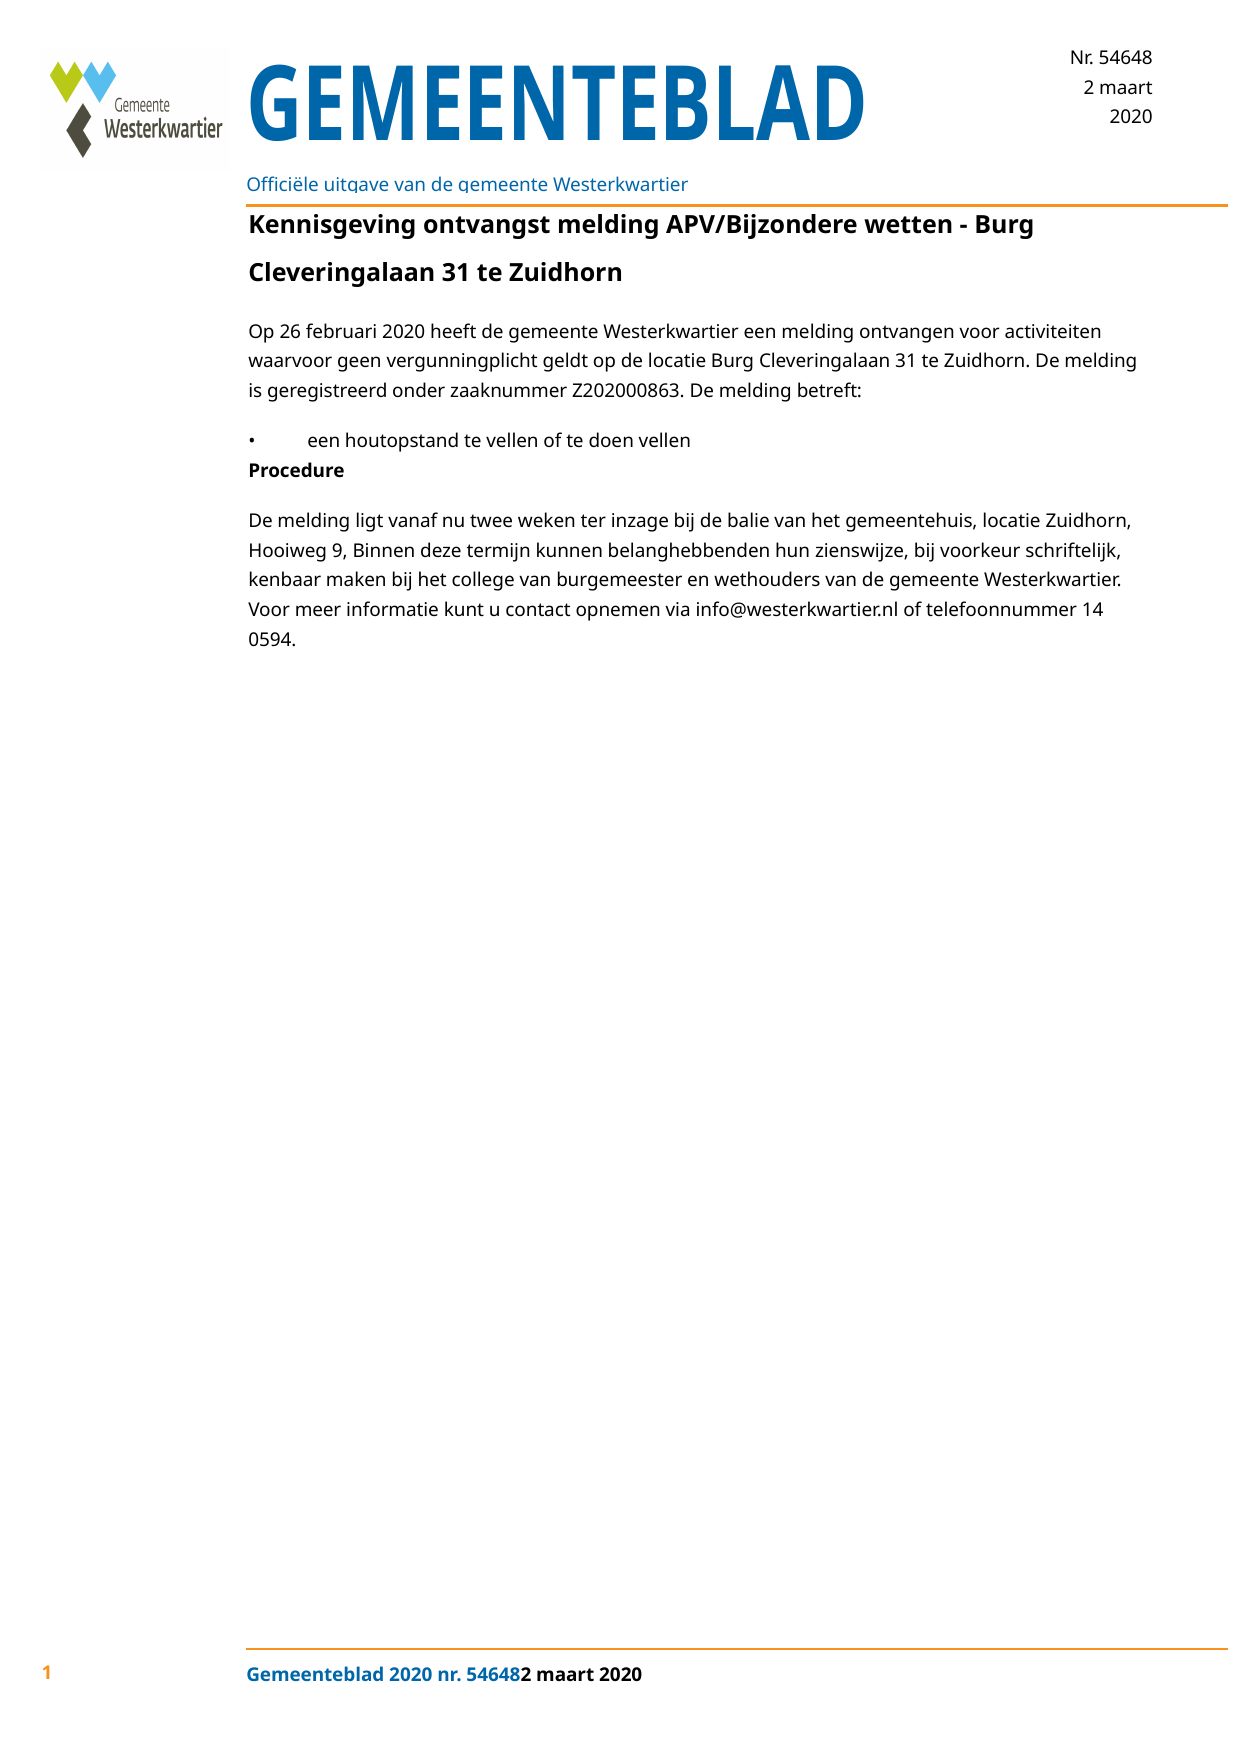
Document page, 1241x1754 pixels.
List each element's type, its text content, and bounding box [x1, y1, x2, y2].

text Procedure [248, 457, 1152, 483]
list een houtopstand te vellen of te doen vellen [248, 427, 1152, 453]
text De melding ligt vanaf nu twee weken ter inzage bij de balie van het gemeentehuis, locatie Zuidhorn, Hooiweg 9, Binnen deze termijn kunnen belanghebbenden hun zienswijze, bij voorkeur schriftelijk, kenbaar maken bij het college van burgemeester en wethouders van de gemeente Westerkwartier. Voor meer informatie kunt u contact opnemen via info@westerkwartier.nl of telefoonnummer 14 0594. [248, 507, 1152, 652]
text Kennisgeving ontvangst melding APV/Bijzondere wetten - Burg Cleveringalaan 31 te Zuidhorn [248, 207, 1152, 288]
text Op 26 februari 2020 heeft de gemeente Westerkwartier een melding ontvangen voor activiteiten waarvoor geen vergunningplicht geldt op de locatie Burg Cleveringalaan 31 te Zuidhorn. De melding is geregistreerd onder zaaknummer Z202000863. De melding betreft: [248, 318, 1152, 403]
picture [41, 47, 231, 172]
